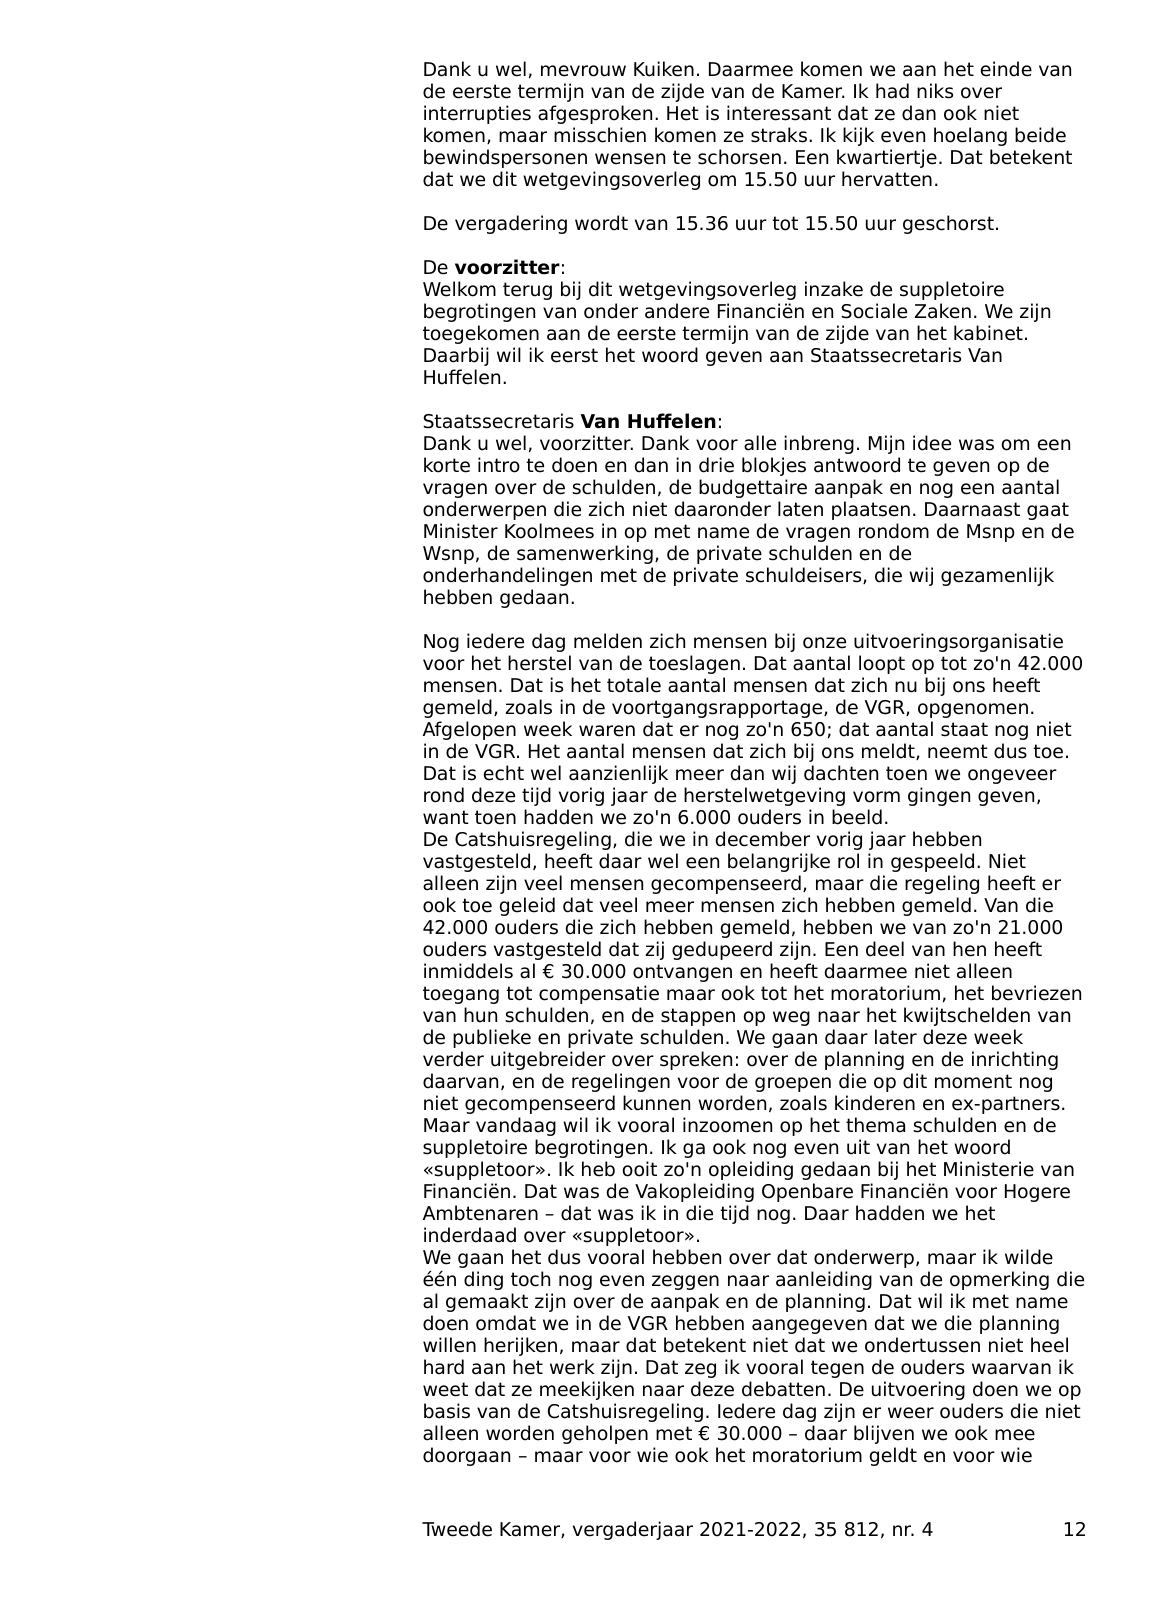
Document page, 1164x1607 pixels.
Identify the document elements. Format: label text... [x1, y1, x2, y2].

text Staatssecretaris Van Huffelen: [422, 411, 1087, 433]
text Dank u wel, mevrouw Kuiken. Daarmee komen we aan het einde van de eerste termijn van de zijde van de Kamer. Ik had niks over interrupties afgesproken. Het is interessant dat ze dan ook niet komen, maar misschien komen ze straks. Ik kijk even hoelang beide bewindspersonen wensen te schorsen. Een kwartiertje. Dat betekent dat we dit wetgevingsoverleg om 15.50 uur hervatten. [422, 59, 1087, 191]
text Welkom terug bij dit wetgevingsoverleg inzake de suppletoire begrotingen van onder andere Financiën en Sociale Zaken. We zijn toegekomen aan de eerste termijn van de zijde van het kabinet. Daarbij wil ik eerst het woord geven aan Staatssecretaris Van Huffelen. [422, 279, 1087, 389]
text We gaan het dus vooral hebben over dat onderwerp, maar ik wilde één ding toch nog even zeggen naar aanleiding van de opmerking die al gemaakt zijn over de aanpak en de planning. Dat wil ik met name doen omdat we in de VGR hebben aangegeven dat we die planning willen herijken, maar dat betekent niet dat we ondertussen niet heel hard aan het werk zijn. Dat zeg ik vooral tegen de ouders waarvan ik weet dat ze meekijken naar deze debatten. De uitvoering doen we op basis van de Catshuisregeling. Iedere dag zijn er weer ouders die niet alleen worden geholpen met € 30.000 – daar blijven we ook mee doorgaan – maar voor wie ook het moratorium geldt en voor wie [422, 1247, 1087, 1467]
text Nog iedere dag melden zich mensen bij onze uitvoeringsorganisatie voor het herstel van de toeslagen. Dat aantal loopt op tot zo'n 42.000 mensen. Dat is het totale aantal mensen dat zich nu bij ons heeft gemeld, zoals in de voortgangsrapportage, de VGR, opgenomen. Afgelopen week waren dat er nog zo'n 650; dat aantal staat nog niet in de VGR. Het aantal mensen dat zich bij ons meldt, neemt dus toe. Dat is echt wel aanzienlijk meer dan wij dachten toen we ongeveer rond deze tijd vorig jaar de herstelwetgeving vorm gingen geven, want toen hadden we zo'n 6.000 ouders in beeld. [422, 631, 1087, 829]
text De Catshuisregeling, die we in december vorig jaar hebben vastgesteld, heeft daar wel een belangrijke rol in gespeeld. Niet alleen zijn veel mensen gecompenseerd, maar die regeling heeft er ook toe geleid dat veel meer mensen zich hebben gemeld. Van die 42.000 ouders die zich hebben gemeld, hebben we van zo'n 21.000 ouders vastgesteld dat zij gedupeerd zijn. Een deel van hen heeft inmiddels al € 30.000 ontvangen en heeft daarmee niet alleen toegang tot compensatie maar ook tot het moratorium, het bevriezen van hun schulden, en de stappen op weg naar het kwijtschelden van de publieke en private schulden. We gaan daar later deze week verder uitgebreider over spreken: over de planning en de inrichting daarvan, en de regelingen voor de groepen die op dit moment nog niet gecompenseerd kunnen worden, zoals kinderen en ex-partners. [422, 829, 1087, 1115]
text De vergadering wordt van 15.36 uur tot 15.50 uur geschorst. [422, 213, 1087, 235]
text Maar vandaag wil ik vooral inzoomen op het thema schulden en de suppletoire begrotingen. Ik ga ook nog even uit van het woord «suppletoor». Ik heb ooit zo'n opleiding gedaan bij het Ministerie van Financiën. Dat was de Vakopleiding Openbare Financiën voor Hogere Ambtenaren – dat was ik in die tijd nog. Daar hadden we het inderdaad over «suppletoor». [422, 1115, 1087, 1247]
text De voorzitter: [422, 257, 1087, 279]
text Dank u wel, voorzitter. Dank voor alle inbreng. Mijn idee was om een korte intro te doen en dan in drie blokjes antwoord te geven op de vragen over de schulden, de budgettaire aanpak en nog een aantal onderwerpen die zich niet daaronder laten plaatsen. Daarnaast gaat Minister Koolmees in op met name de vragen rondom de Msnp en de Wsnp, de samenwerking, de private schulden en de onderhandelingen met de private schuldeisers, die wij gezamenlijk hebben gedaan. [422, 433, 1087, 609]
